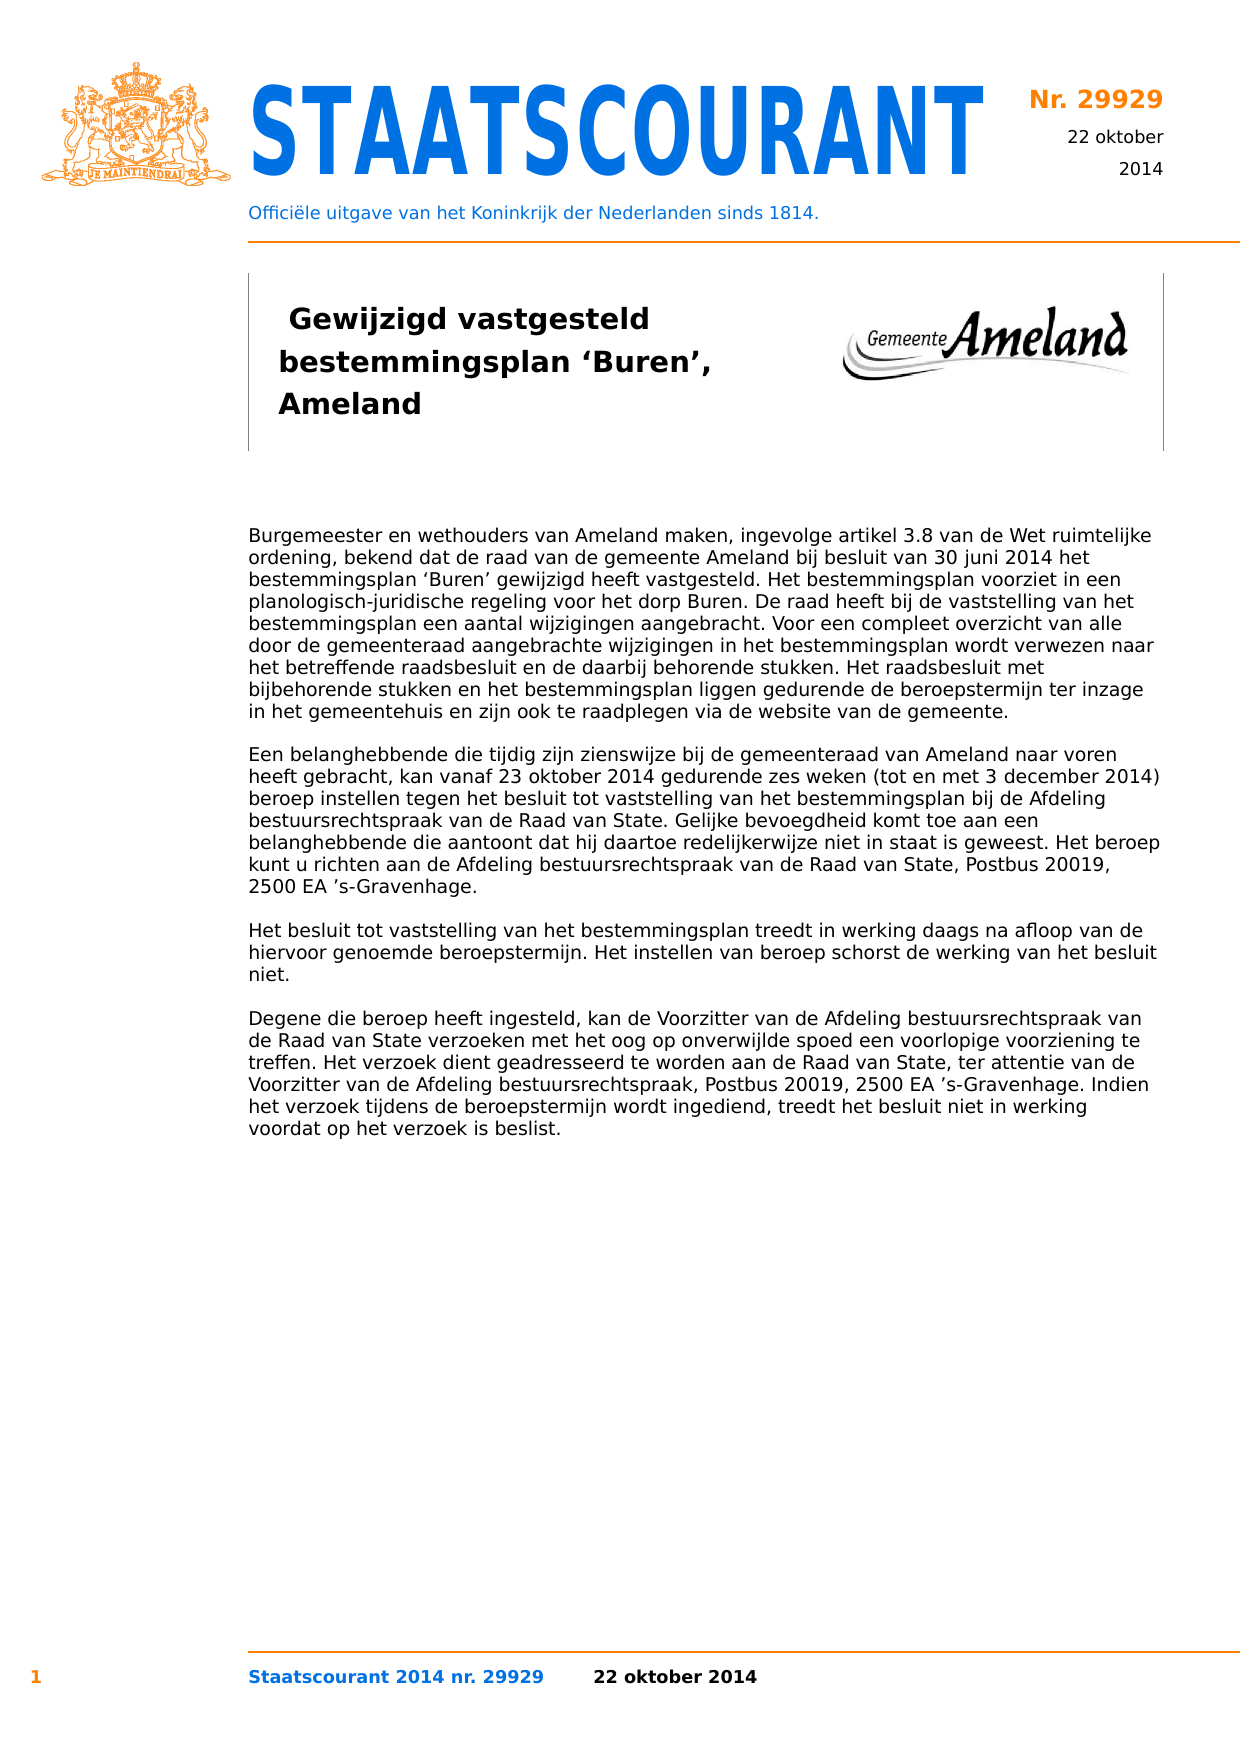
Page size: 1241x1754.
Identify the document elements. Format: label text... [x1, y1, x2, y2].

table_header [25, 62, 248, 241]
table_cell 22 oktober [998, 121, 1240, 153]
text Burgemeester en wethouders van Ameland maken, ingevolge artikel 3.8 van de Wet ruimtelijke ordening, bekend dat de raad van de gemeente Ameland bij besluit van 30 juni 2014 het bestemmingsplan ‘Buren’ gewijzigd heeft vastgesteld. Het bestemmingsplan voorziet in een planologisch-juridische regeling voor het dorp Buren. De raad heeft bij de vaststelling van het bestemmingsplan een aantal wijzigingen aangebracht. Voor een compleet overzicht van alle door de gemeenteraad aangebrachte wijzigingen in het bestemmingsplan wordt verwezen naar het betreffende raadsbesluit en de daarbij behorende stukken. Het raadsbesluit met bijbehorende stukken en het bestemmingsplan liggen gedurende de beroepstermijn ter inzage in het gemeentehuis en zijn ook te raadplegen via de website van de gemeente. [248, 525, 1163, 722]
text Een belanghebbende die tijdig zijn zienswijze bij de gemeenteraad van Ameland naar voren heeft gebracht, kan vanaf 23 oktober 2014 gedurende zes weken (tot en met 3 december 2014) beroep instellen tegen het besluit tot vaststelling van het bestemmingsplan bij de Afdeling bestuursrechtspraak van de Raad van State. Gelijke bevoegdheid komt toe aan een belanghebbende die aantoont dat hij daartoe redelijkerwijze niet in staat is geweest. Het beroep kunt u richten aan de Afdeling bestuursrechtspraak van de Raad van State, Postbus 20019, 2500 EA ’s-Gravenhage. [248, 744, 1163, 898]
subtitle Gewijzigd vastgesteld bestemmingsplan ‘Buren’, Ameland [249, 273, 1163, 451]
table_header Nr. 29929 [998, 62, 1240, 121]
picture [41, 62, 231, 186]
picture [838, 302, 1134, 386]
text Degene die beroep heeft ingesteld, kan de Voorzitter van de Afdeling bestuursrechtspraak van de Raad van State verzoeken met het oog op onverwijlde spoed een voorlopige voorziening te treffen. Het verzoek dient geadresseerd te worden aan de Raad van State, ter attentie van de Voorzitter van de Afdeling bestuursrechtspraak, Postbus 20019, 2500 EA ’s-Gravenhage. Indien het verzoek tijdens de beroepstermijn wordt ingediend, treedt het besluit niet in werking voordat op het verzoek is beslist. [248, 1008, 1163, 1140]
table_cell Officiële uitgave van het Koninkrijk der Nederlanden sinds 1814. [248, 203, 1240, 241]
table_cell 2014 [998, 153, 1240, 203]
table_header STAATSCOURANT [248, 62, 998, 203]
text Het besluit tot vaststelling van het bestemmingsplan treedt in werking daags na afloop van de hiervoor genoemde beroepstermijn. Het instellen van beroep schorst de werking van het besluit niet. [248, 920, 1163, 986]
